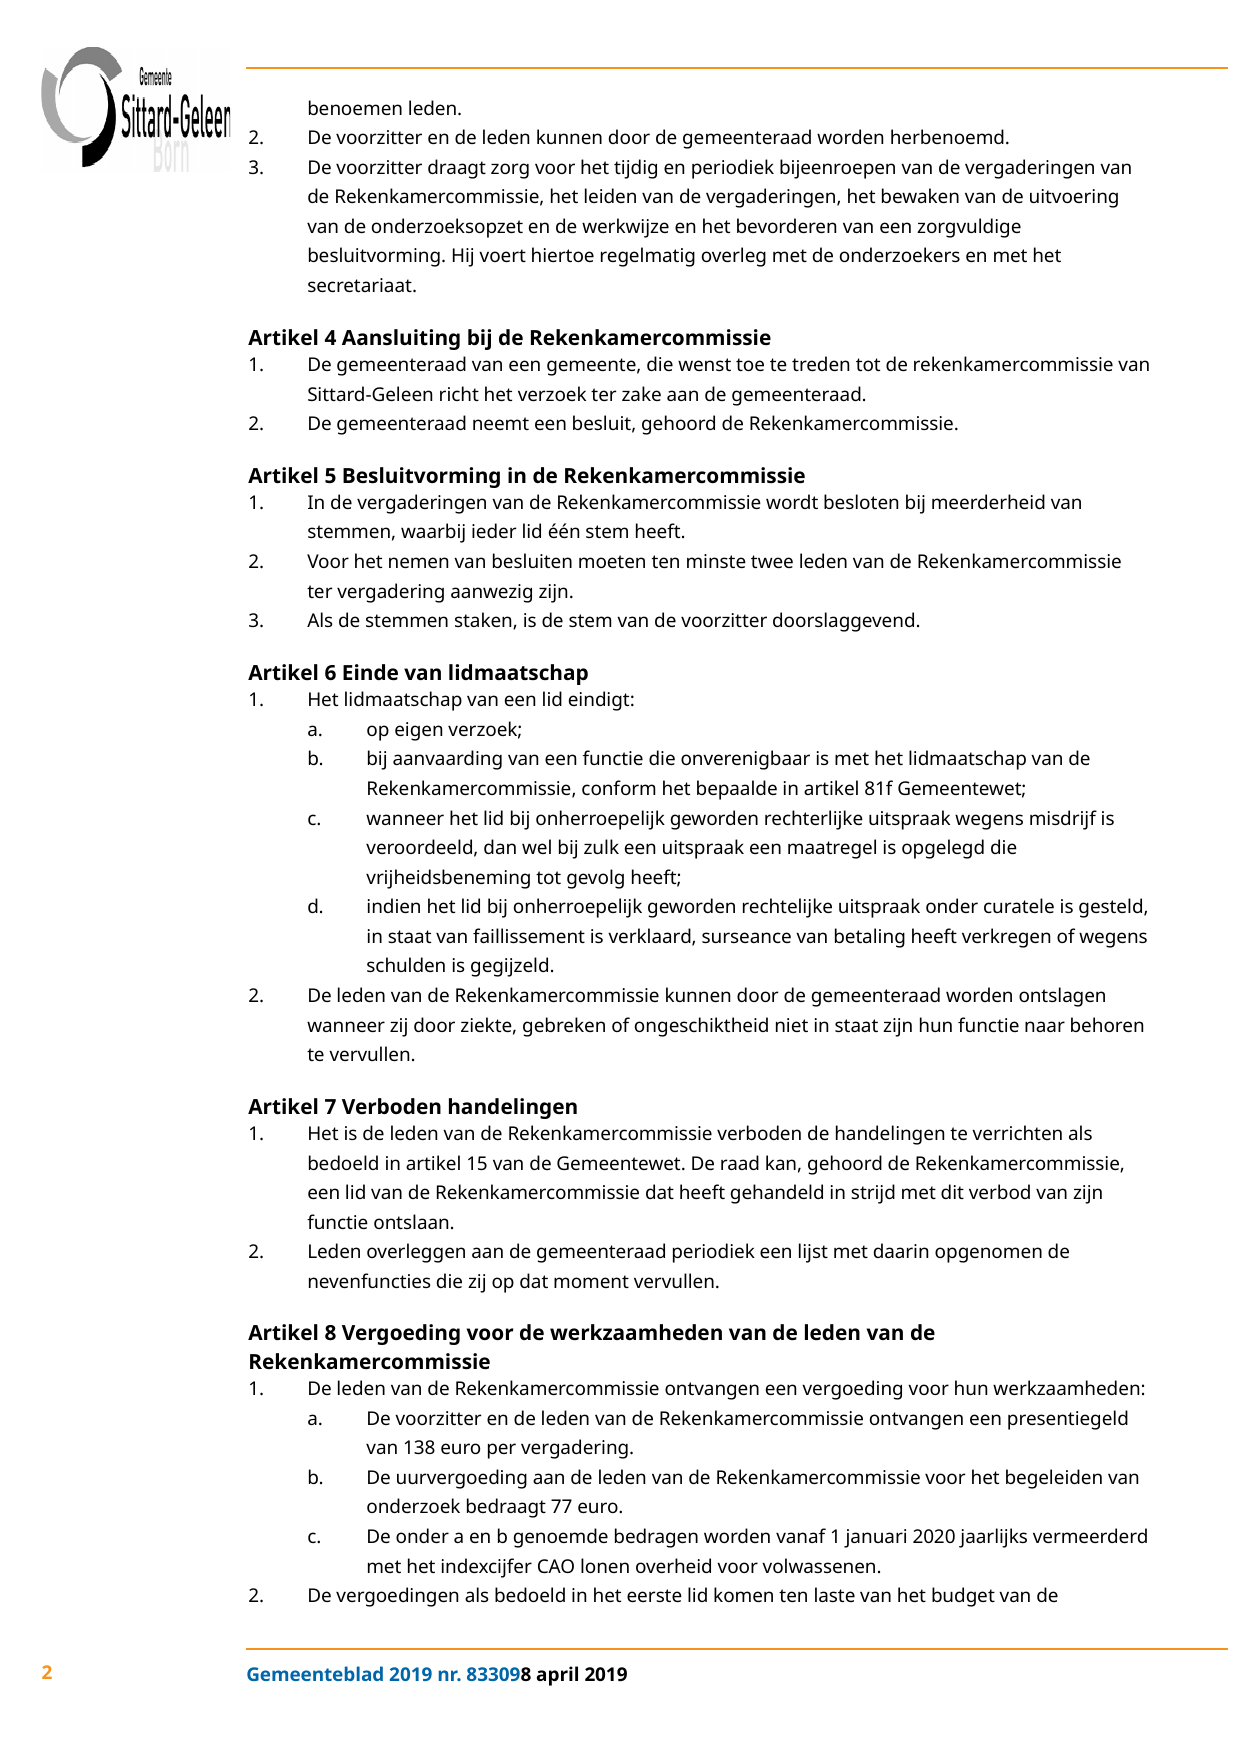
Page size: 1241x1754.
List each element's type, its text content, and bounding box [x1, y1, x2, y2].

list In de vergaderingen van de Rekenkamercommissie wordt besloten bij meerderheid van stemmen, waarbij ieder lid één stem heeft. [248, 489, 1152, 544]
list De gemeenteraad neemt een besluit, gehoord de Rekenkamercommissie. [248, 410, 1152, 436]
text Artikel 7 Verboden handelingen [248, 1092, 1152, 1120]
list De voorzitter draagt zorg voor het tijdig en periodiek bijeenroepen van de vergaderingen van de Rekenkamercommissie, het leiden van de vergaderingen, het bewaken van de uitvoering van de onderzoeksopzet en de werkwijze en het bevorderen van een zorgvuldige besluitvorming. Hij voert hiertoe regelmatig overleg met de onderzoekers en met het secretariaat. [248, 154, 1152, 298]
list Het lidmaatschap van een lid eindigt: [248, 686, 1152, 712]
text Artikel 6 Einde van lidmaatschap [248, 658, 1152, 686]
list De onder a en b genoemde bedragen worden vanaf 1 januari 2020 jaarlijks vermeerderd met het indexcijfer CAO lonen overheid voor volwassenen. [307, 1523, 1152, 1579]
list Als de stemmen staken, is de stem van de voorzitter doorslaggevend. [248, 607, 1152, 633]
list De uurvergoeding aan de leden van de Rekenkamercommissie voor het begeleiden van onderzoek bedraagt 77 euro. [307, 1464, 1152, 1519]
list wanneer het lid bij onherroepelijk geworden rechterlijke uitspraak wegens misdrijf is veroordeeld, dan wel bij zulk een uitspraak een maatregel is opgelegd die vrijheidsbeneming tot gevolg heeft; [307, 805, 1152, 889]
list De voorzitter en de leden kunnen door de gemeenteraad worden herbenoemd. [248, 124, 1152, 150]
list De leden van de Rekenkamercommissie ontvangen een vergoeding voor hun werkzaamheden: [248, 1375, 1152, 1401]
text Artikel 4 Aansluiting bij de Rekenkamercommissie [248, 323, 1152, 351]
text Artikel 8 Vergoeding voor de werkzaamheden van de leden van de Rekenkamercommissie [248, 1318, 1152, 1375]
list op eigen verzoek; [307, 716, 1152, 742]
list bij aanvaarding van een functie die onverenigbaar is met het lidmaatschap van de Rekenkamercommissie, conform het bepaalde in artikel 81f Gemeentewet; [307, 746, 1152, 801]
list Het is de leden van de Rekenkamercommissie verboden de handelingen te verrichten als bedoeld in artikel 15 van de Gemeentewet. De raad kan, gehoord de Rekenkamercommissie, een lid van de Rekenkamercommissie dat heeft gehandeld in strijd met dit verbod van zijn functie ontslaan. [248, 1120, 1152, 1235]
list De voorzitter en de leden van de Rekenkamercommissie ontvangen een presentiegeld van 138 euro per vergadering. [307, 1405, 1152, 1460]
picture [41, 47, 231, 172]
list De vergoedingen als bedoeld in het eerste lid komen ten laste van het budget van de [248, 1582, 1152, 1608]
text Artikel 5 Besluitvorming in de Rekenkamercommissie [248, 461, 1152, 489]
list Voor het nemen van besluiten moeten ten minste twee leden van de Rekenkamercommissie ter vergadering aanwezig zijn. [248, 548, 1152, 604]
list benoemen leden. [248, 95, 1152, 121]
list De leden van de Rekenkamercommissie kunnen door de gemeenteraad worden ontslagen wanneer zij door ziekte, gebreken of ongeschiktheid niet in staat zijn hun functie naar behoren te vervullen. [248, 982, 1152, 1067]
list indien het lid bij onherroepelijk geworden rechtelijke uitspraak onder curatele is gesteld, in staat van faillissement is verklaard, surseance van betaling heeft verkregen of wegens schulden is gegijzeld. [307, 893, 1152, 978]
list De gemeenteraad van een gemeente, die wenst toe te treden tot de rekenkamercommissie van Sittard-Geleen richt het verzoek ter zake aan de gemeenteraad. [248, 351, 1152, 406]
list Leden overleggen aan de gemeenteraad periodiek een lijst met daarin opgenomen de nevenfuncties die zij op dat moment vervullen. [248, 1238, 1152, 1294]
